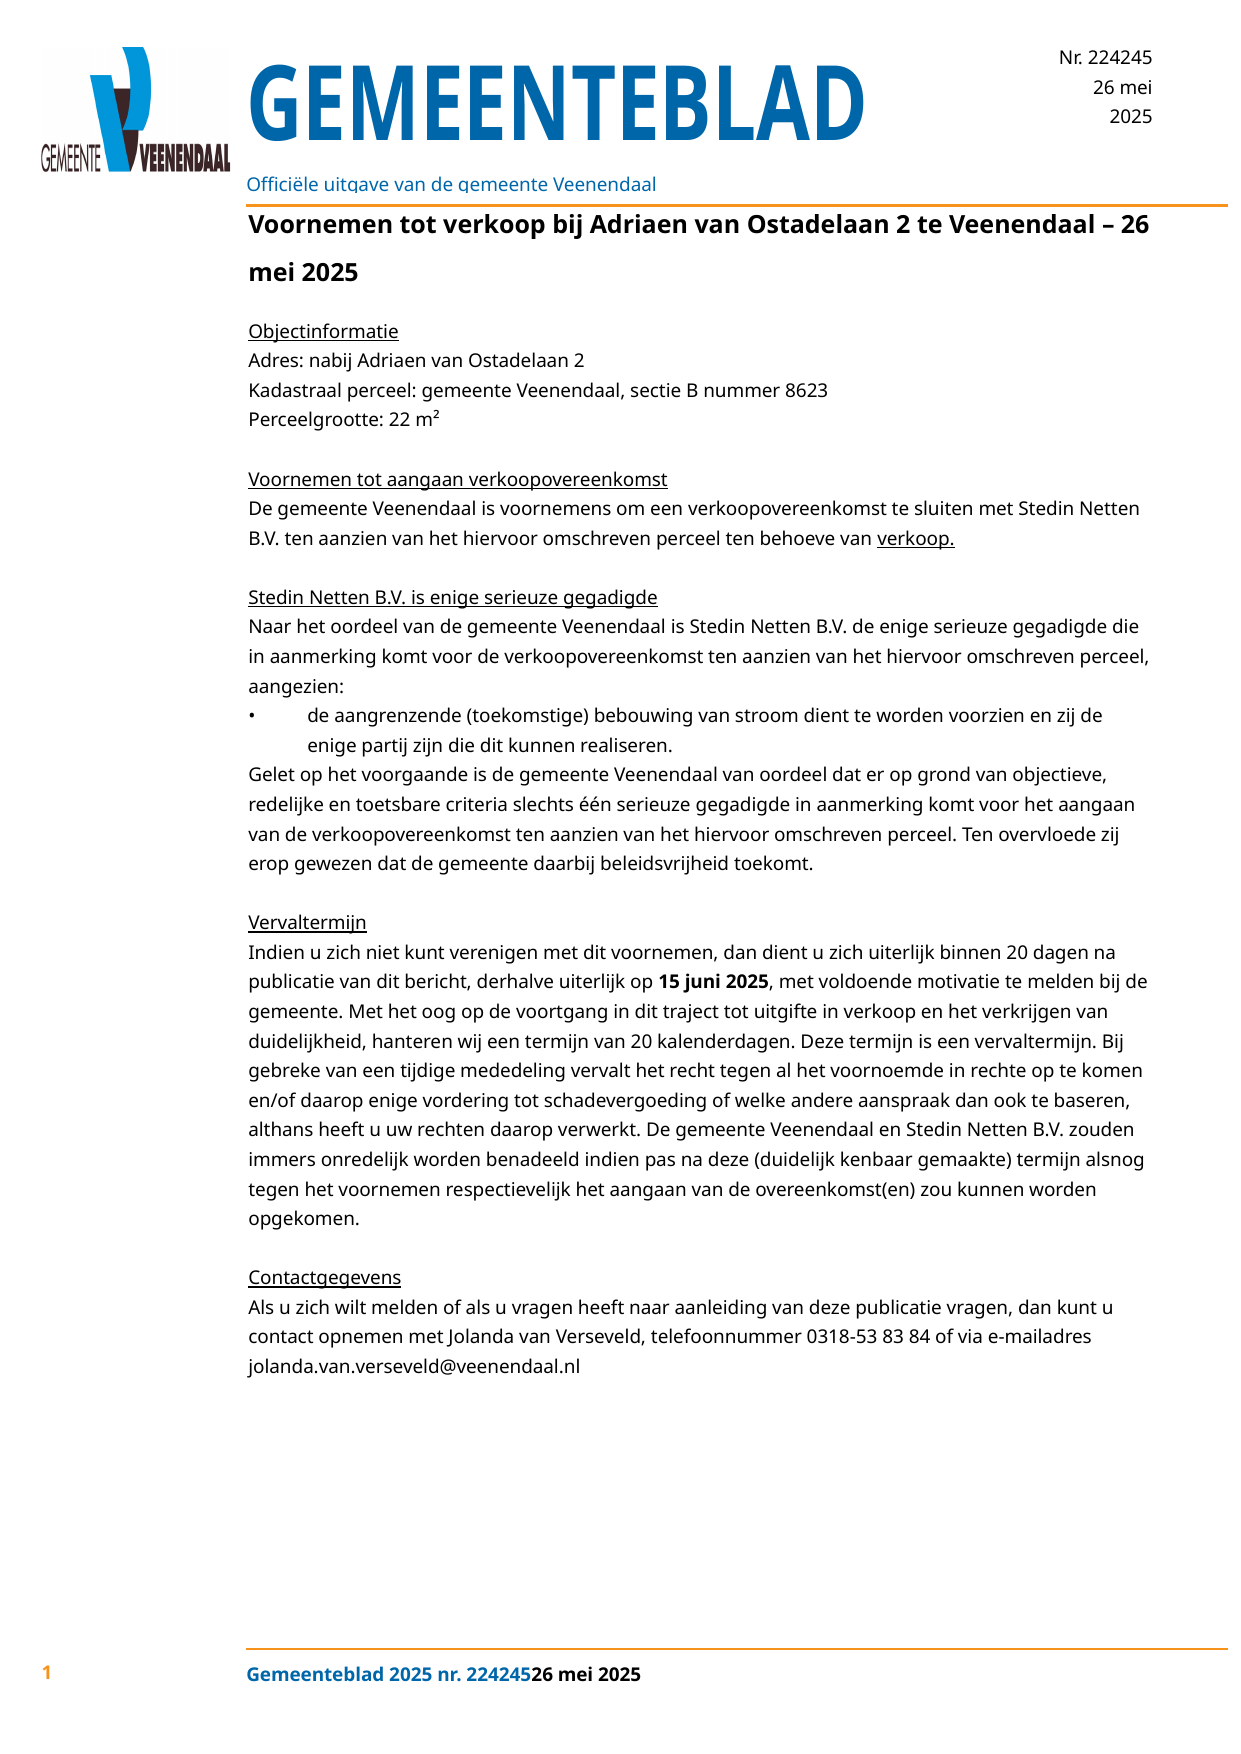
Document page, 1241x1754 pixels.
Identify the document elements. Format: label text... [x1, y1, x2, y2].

picture [123, 47, 231, 172]
text Voornemen tot aangaan verkoopovereenkomst [248, 466, 1152, 492]
text De gemeente Veenendaal is voornemens om een verkoopovereenkomst te sluiten met Stedin Netten B.V. ten aanzien van het hiervoor omschreven perceel ten behoeve van verkoop. [248, 495, 1152, 551]
text Voornemen tot verkoop bij Adriaen van Ostadelaan 2 te Veenendaal – 26 mei 2025 [248, 207, 1152, 288]
text Indien u zich niet kunt verenigen met dit voornemen, dan dient u zich uiterlijk binnen 20 dagen na publicatie van dit bericht, derhalve uiterlijk op 15 juni 2025, met voldoende motivatie te melden bij de gemeente. Met het oog op de voortgang in dit traject tot uitgifte in verkoop en het verkrijgen van duidelijkheid, hanteren wij een termijn van 20 kalenderdagen. Deze termijn is een vervaltermijn. Bij gebreke van een tijdige mededeling vervalt het recht tegen al het voornoemde in rechte op te komen en/of daarop enige vordering tot schadevergoeding of welke andere aanspraak dan ook te baseren, althans heeft u uw rechten daarop verwerkt. De gemeente Veenendaal en Stedin Netten B.V. zouden immers onredelijk worden benadeeld indien pas na deze (duidelijk kenbaar gemaakte) termijn alsnog tegen het voornemen respectievelijk het aangaan van de overeenkomst(en) zou kunnen worden opgekomen. [248, 939, 1152, 1231]
text Objectinformatie [248, 318, 1152, 344]
text Naar het oordeel van de gemeente Veenendaal is Stedin Netten B.V. de enige serieuze gegadigde die in aanmerking komt voor de verkoopovereenkomst ten aanzien van het hiervoor omschreven perceel, aangezien: [248, 614, 1152, 699]
list de aangrenzende (toekomstige) bebouwing van stroom dient te worden voorzien en zij de enige partij zijn die dit kunnen realiseren. [248, 702, 1152, 758]
text Contactgegevens [248, 1264, 1152, 1290]
text Vervaltermijn [248, 909, 1152, 935]
text Perceelgrootte: 22 m² [248, 407, 1152, 432]
text Kadastraal perceel: gemeente Veenendaal, sectie B nummer 8623 [248, 377, 1152, 403]
text Adres: nabij Adriaen van Ostadelaan 2 [248, 347, 1152, 373]
text Gelet op het voorgaande is de gemeente Veenendaal van oordeel dat er op grond van objectieve, redelijke en toetsbare criteria slechts één serieuze gegadigde in aanmerking komt voor het aangaan van de verkoopovereenkomst ten aanzien van het hiervoor omschreven perceel. Ten overvloede zij erop gewezen dat de gemeente daarbij beleidsvrijheid toekomt. [248, 762, 1152, 876]
text Stedin Netten B.V. is enige serieuze gegadigde [248, 584, 1152, 610]
text Als u zich wilt melden of als u vragen heeft naar aanleiding van deze publicatie vragen, dan kunt u contact opnemen met Jolanda van Verseveld, telefoonnummer 0318-53 83 84 of via e-mailadres jolanda.van.verseveld@veenendaal.nl [248, 1294, 1152, 1379]
picture [41, 47, 130, 172]
